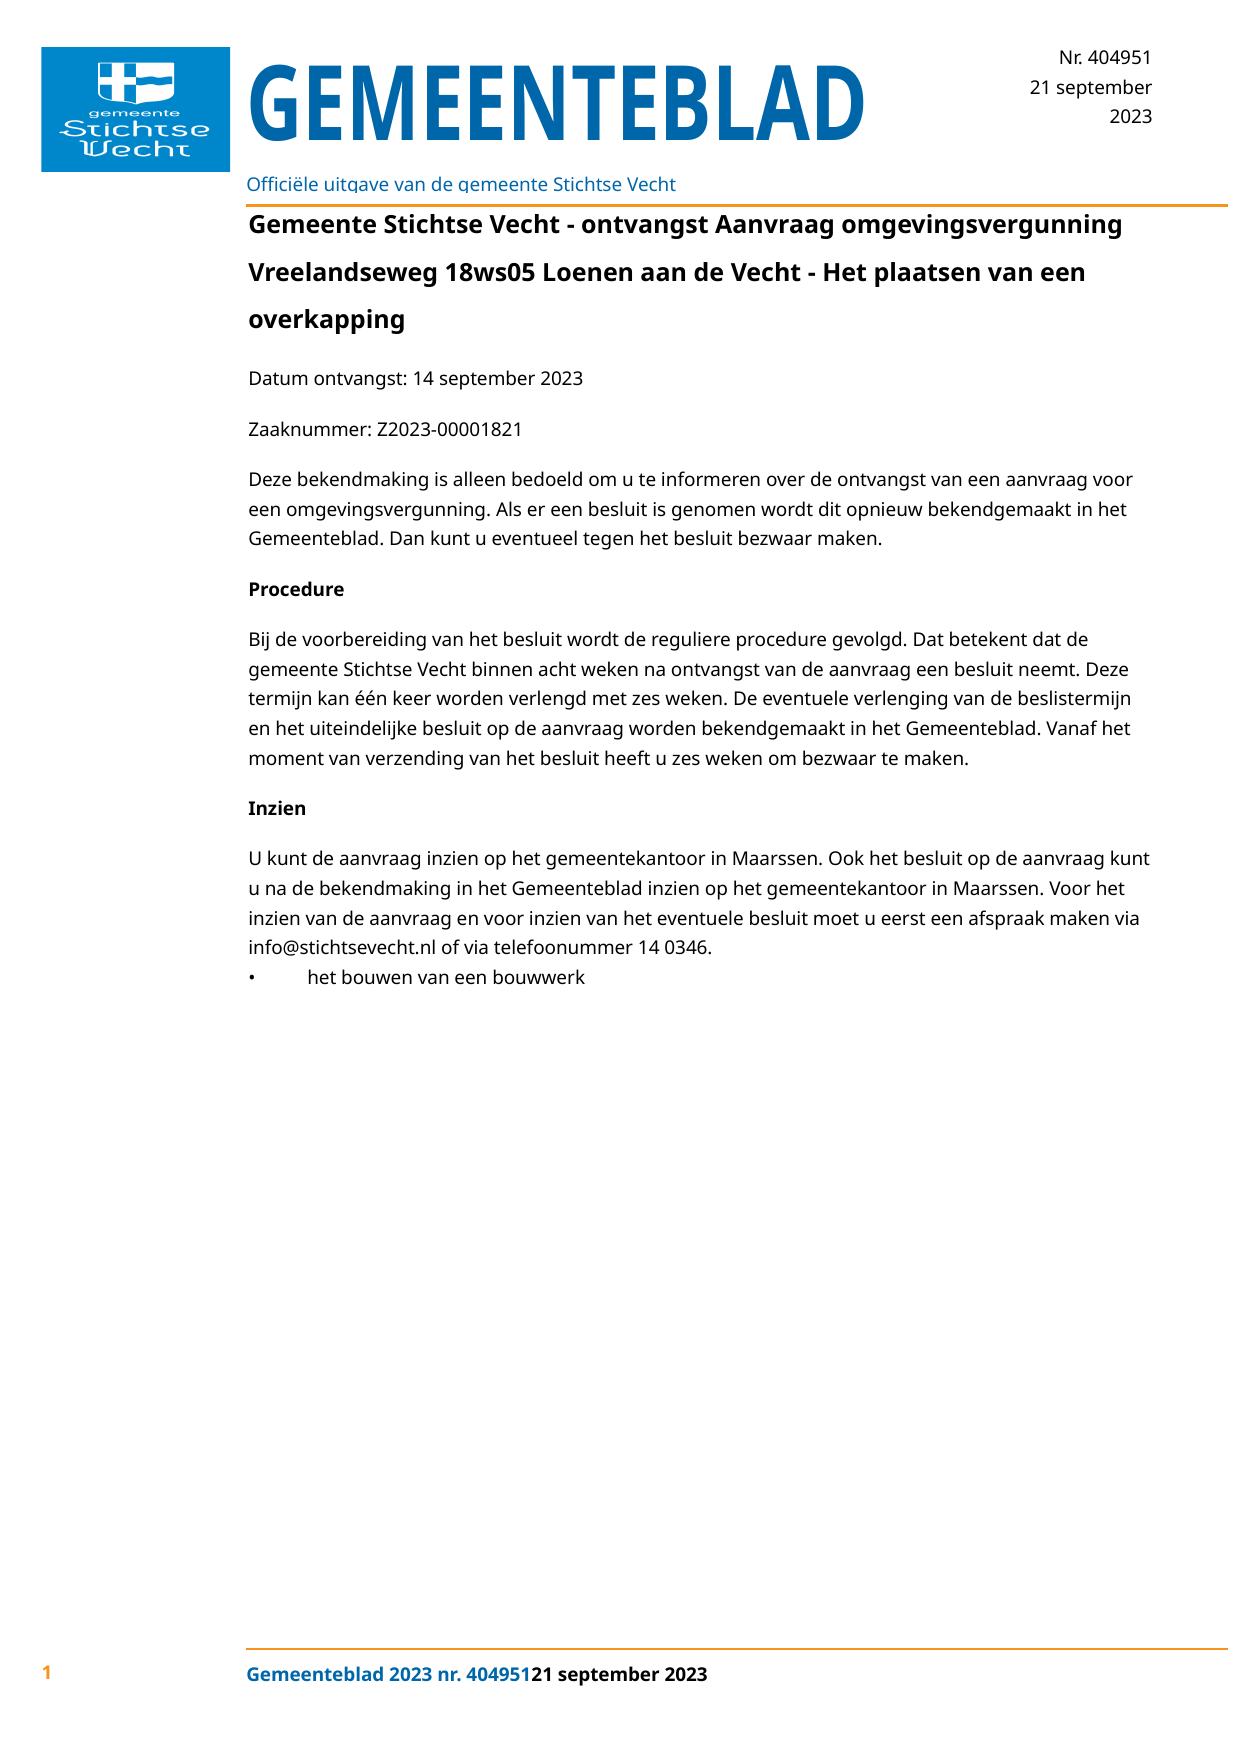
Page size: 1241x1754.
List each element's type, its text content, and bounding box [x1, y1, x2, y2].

list het bouwen van een bouwwerk [248, 964, 1152, 989]
text Inzien [248, 795, 1152, 821]
picture [137, 63, 174, 103]
text Procedure [248, 576, 1152, 602]
text Deze bekendmaking is alleen bedoeld om u te informeren over de ontvangst van een aanvraag voor een omgevingsvergunning. Als er een besluit is genomen wordt dit opnieuw bekendgemaakt in het Gemeenteblad. Dan kunt u eventueel tegen het besluit bezwaar maken. [248, 466, 1152, 551]
text Bij de voorbereiding van het besluit wordt de reguliere procedure gevolgd. Dat betekent dat de gemeente Stichtse Vecht binnen acht weken na ontvangst van de aanvraag een besluit neemt. Deze termijn kan één keer worden verlengd met zes weken. De eventuele verlenging van de beslistermijn en het uiteindelijke besluit op de aanvraag worden bekendgemaakt in het Gemeenteblad. Vanaf het moment van verzending van het besluit heeft u zes weken om bezwaar te maken. [248, 626, 1152, 770]
text Gemeente Stichtse Vecht - ontvangst Aanvraag omgevingsvergunning Vreelandseweg 18ws05 Loenen aan de Vecht - Het plaatsen van een overkapping [248, 207, 1152, 336]
text Zaaknummer: Z2023-00001821 [248, 416, 1152, 442]
picture [99, 63, 135, 101]
text U kunt de aanvraag inzien op het gemeentekantoor in Maarssen. Ook het besluit op de aanvraag kunt u na de bekendmaking in het Gemeenteblad inzien op het gemeentekantoor in Maarssen. Voor het inzien van de aanvraag en voor inzien van het eventuele besluit moet u eerst een afspraak maken via info@stichtsevecht.nl of via telefoonummer 14 0346. [248, 846, 1152, 960]
text Datum ontvangst: 14 september 2023 [248, 366, 1152, 391]
